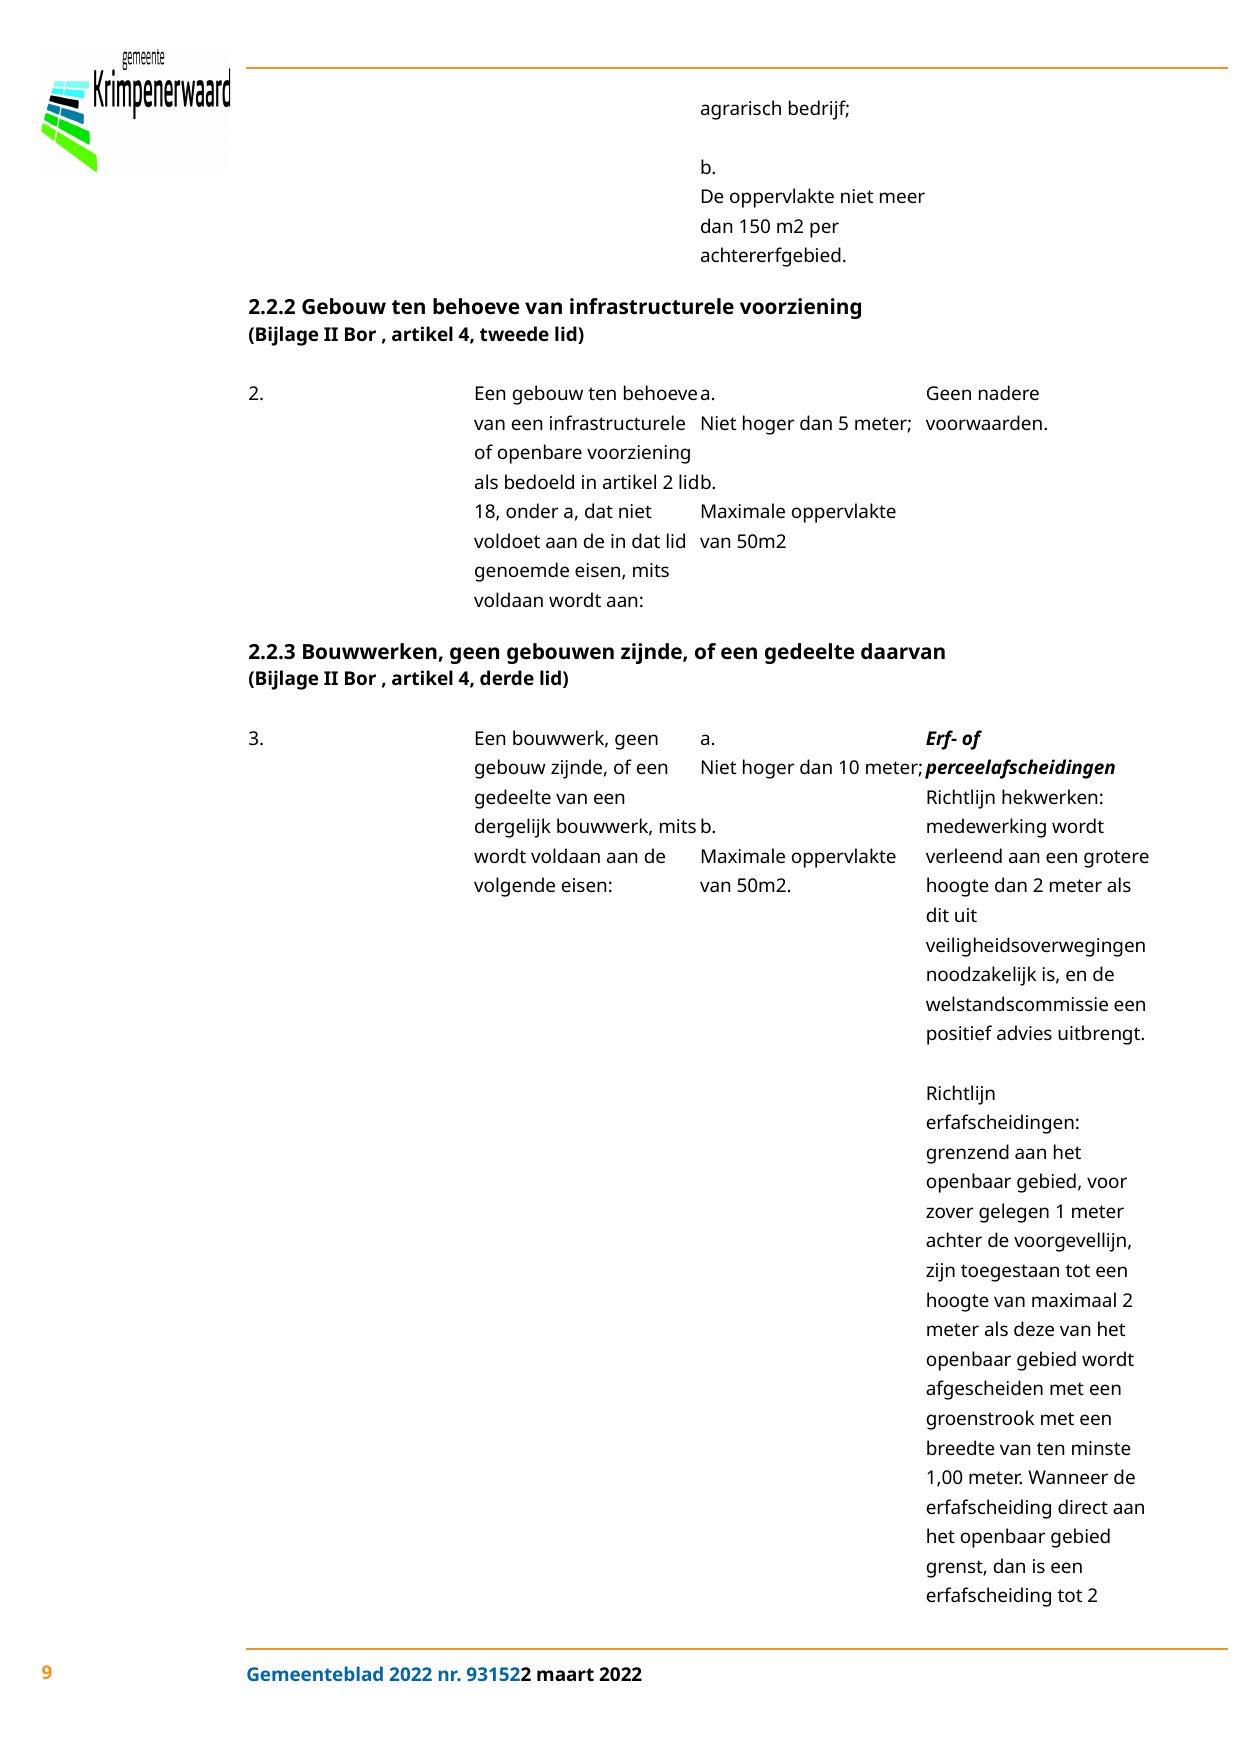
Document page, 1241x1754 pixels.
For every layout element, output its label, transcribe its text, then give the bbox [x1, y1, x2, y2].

table_header 3. [248, 725, 474, 1608]
table_cell [474, 95, 700, 268]
table_header 2. [248, 380, 474, 613]
table_header Een bouwwerk, geen gebouw zijnde, of een gedeelte van een dergelijk bouwwerk, mits wordt voldaan aan de volgende eisen: [474, 725, 700, 1608]
table_cell [926, 95, 1152, 268]
table_header a. Niet hoger dan 5 meter; b. Maximale oppervlakte van 50m2 [700, 380, 926, 613]
table_cell [248, 95, 474, 268]
table_header a. Niet hoger dan 10 meter; b. Maximale oppervlakte van 50m2. [700, 725, 926, 1608]
text 2.2.2 Gebouw ten behoeve van infrastructurele voorziening [248, 292, 1152, 321]
table_header Een gebouw ten behoeve van een infrastructurele of openbare voorziening als bedoeld in artikel 2 lid 18, onder a, dat niet voldoet aan de in dat lid genoemde eisen, mits voldaan wordt aan: [474, 380, 700, 613]
table_cell agrarisch bedrijf; b. De oppervlakte niet meer dan 150 m2 per achtererfgebied. [700, 95, 926, 268]
text (Bijlage II Bor , artikel 4, tweede lid) [248, 321, 1152, 347]
table_header Geen nadere voorwaarden. [926, 380, 1152, 613]
text (Bijlage II Bor , artikel 4, derde lid) [248, 666, 1152, 691]
table_header Erf- of perceelafscheidingen Richtlijn hekwerken: medewerking wordt verleend aan een grotere hoogte dan 2 meter als dit uit veiligheidsoverwegingen noodzakelijk is, en de welstandscommissie een positief advies uitbrengt. Richtlijn erfafscheidingen: grenzend aan het openbaar gebied, voor zover gelegen 1 meter achter de voorgevellijn, zijn toegestaan tot een hoogte van maximaal 2 meter als deze van het openbaar gebied wordt afgescheiden met een groenstrook met een breedte van ten minste 1,00 meter. Wanneer de erfafscheiding direct aan het openbaar gebied grenst, dan is een erfafscheiding tot 2 [926, 725, 1152, 1608]
text 2.2.3 Bouwwerken, geen gebouwen zijnde, of een gedeelte daarvan [248, 637, 1152, 666]
picture [41, 47, 231, 172]
